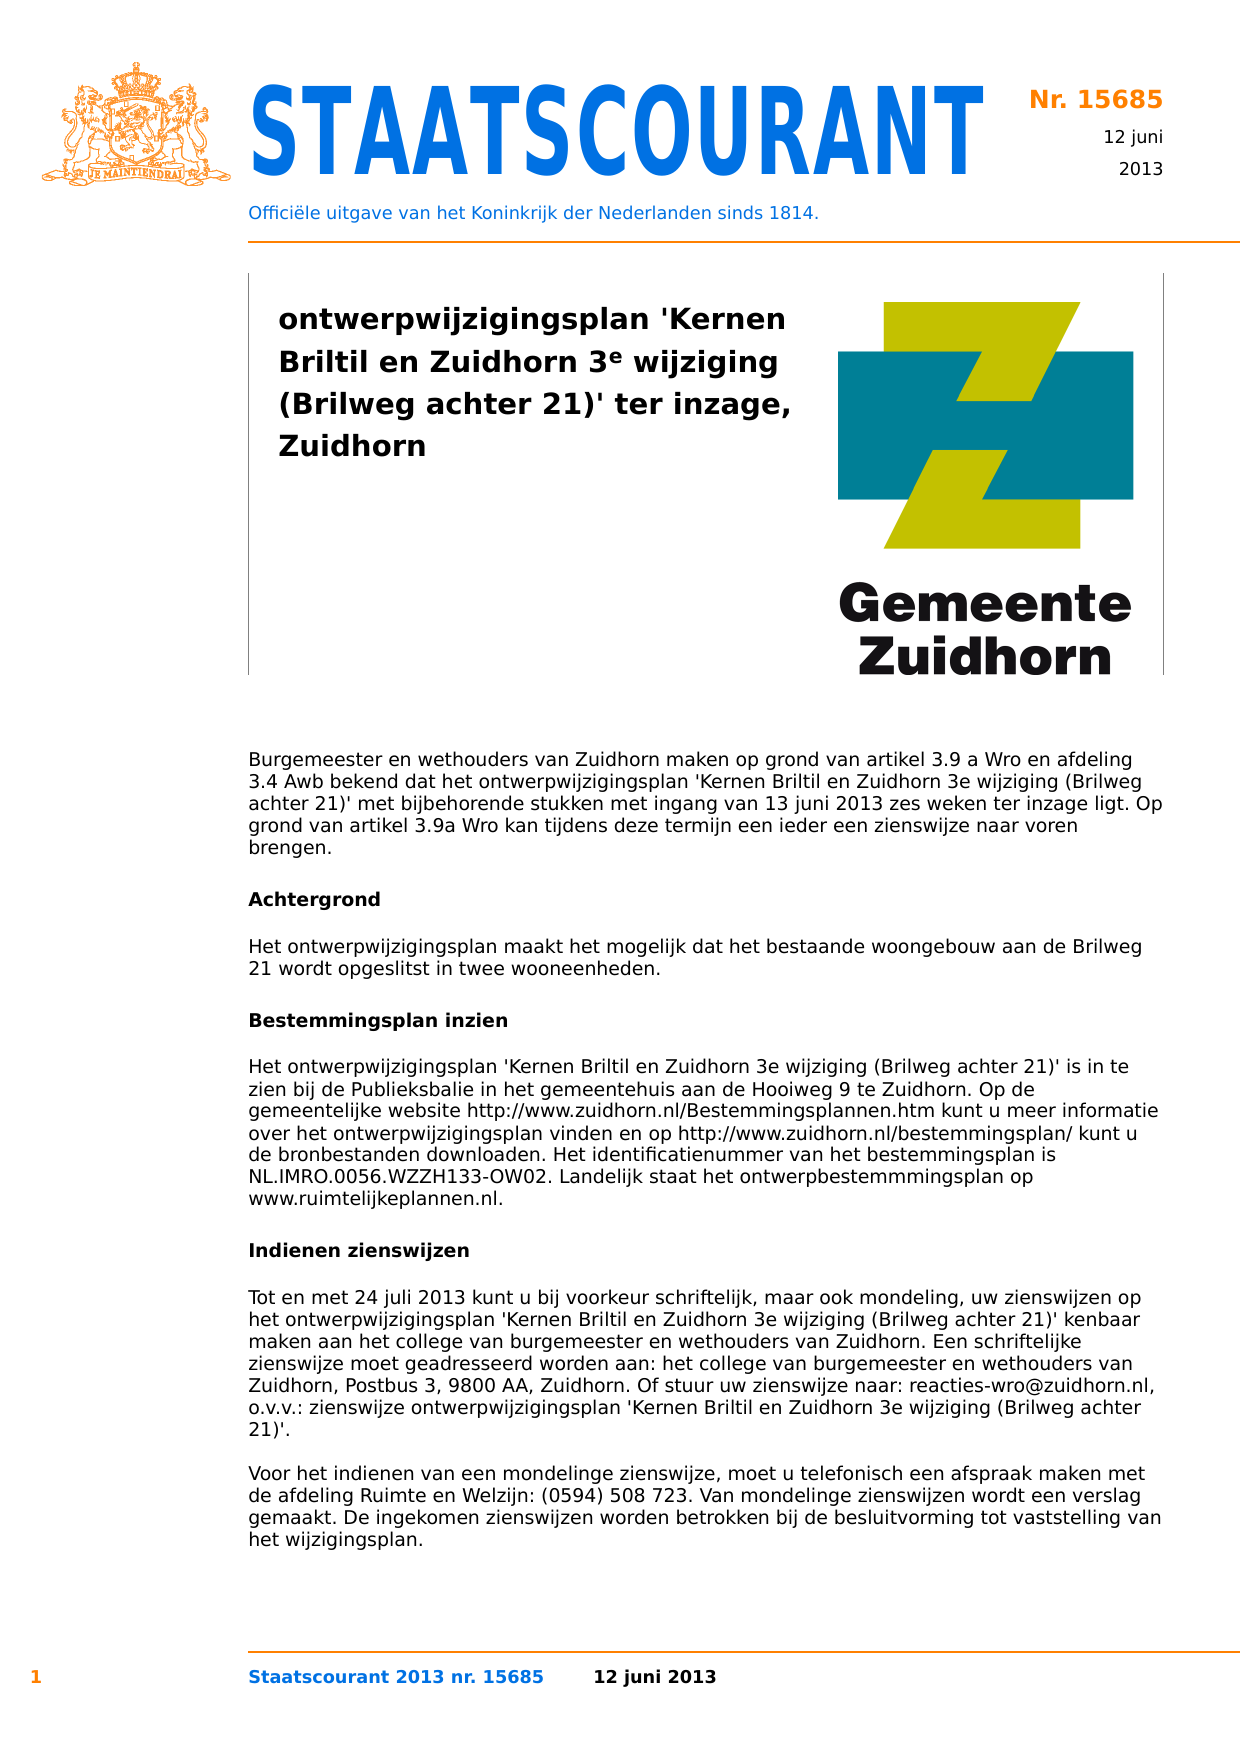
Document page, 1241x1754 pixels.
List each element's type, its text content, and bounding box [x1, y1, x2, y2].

table_cell 12 juni [998, 121, 1240, 153]
picture [838, 302, 1134, 675]
subtitle Bestemmingsplan inzien [248, 1009, 1163, 1031]
subtitle Indienen zienswijzen [248, 1240, 1163, 1262]
text Voor het indienen van een mondelinge zienswijze, moet u telefonisch een afspraak maken met de afdeling Ruimte en Welzijn: (0594) 508 723. Van mondelinge zienswijzen wordt een verslag gemaakt. De ingekomen zienswijzen worden betrokken bij de besluitvorming tot vaststelling van het wijzigingsplan. [248, 1463, 1163, 1551]
text Burgemeester en wethouders van Zuidhorn maken op grond van artikel 3.9 a Wro en afdeling 3.4 Awb bekend dat het ontwerpwijzigingsplan 'Kernen Briltil en Zuidhorn 3e wijziging (Brilweg achter 21)' met bijbehorende stukken met ingang van 13 juni 2013 zes weken ter inzage ligt. Op grond van artikel 3.9a Wro kan tijdens deze termijn een ieder een zienswijze naar voren brengen. [248, 749, 1163, 858]
text Het ontwerpwijzigingsplan maakt het mogelijk dat het bestaande woongebouw aan de Brilweg 21 wordt opgeslitst in twee wooneenheden. [248, 936, 1163, 979]
subtitle Achtergrond [248, 888, 1163, 911]
table_header Nr. 15685 [998, 62, 1240, 121]
table_cell 2013 [998, 153, 1240, 203]
text Tot en met 24 juli 2013 kunt u bij voorkeur schriftelijk, maar ook mondeling, uw zienswijzen op het ontwerpwijzigingsplan 'Kernen Briltil en Zuidhorn 3e wijziging (Brilweg achter 21)' kenbaar maken aan het college van burgemeester en wethouders van Zuidhorn. Een schriftelijke zienswijze moet geadresseerd worden aan: het college van burgemeester en wethouders van Zuidhorn, Postbus 3, 9800 AA, Zuidhorn. Of stuur uw zienswijze naar: reacties-wro@zuidhorn.nl, o.v.v.: zienswijze ontwerpwijzigingsplan 'Kernen Briltil en Zuidhorn 3e wijziging (Brilweg achter 21)'. [248, 1287, 1163, 1441]
picture [41, 62, 231, 186]
table_header [25, 62, 248, 241]
table_header STAATSCOURANT [248, 62, 998, 203]
text Het ontwerpwijzigingsplan 'Kernen Briltil en Zuidhorn 3e wijziging (Brilweg achter 21)' is in te zien bij de Publieksbalie in het gemeentehuis aan de Hooiweg 9 te Zuidhorn. Op de gemeentelijke website http://www.zuidhorn.nl/Bestemmingsplannen.htm kunt u meer informatie over het ontwerpwijzigingsplan vinden en op http://www.zuidhorn.nl/bestemmingsplan/ kunt u de bronbestanden downloaden. Het identificatienummer van het bestemmingsplan is NL.IMRO.0056.WZZH133-OW02. Landelijk staat het ontwerpbestemmmingsplan op www.ruimtelijkeplannen.nl. [248, 1056, 1163, 1210]
subtitle ontwerpwijzigingsplan 'Kernen Briltil en Zuidhorn 3e wijziging (Brilweg achter 21)' ter inzage, Zuidhorn [249, 273, 1163, 675]
table_cell Officiële uitgave van het Koninkrijk der Nederlanden sinds 1814. [248, 203, 1240, 241]
